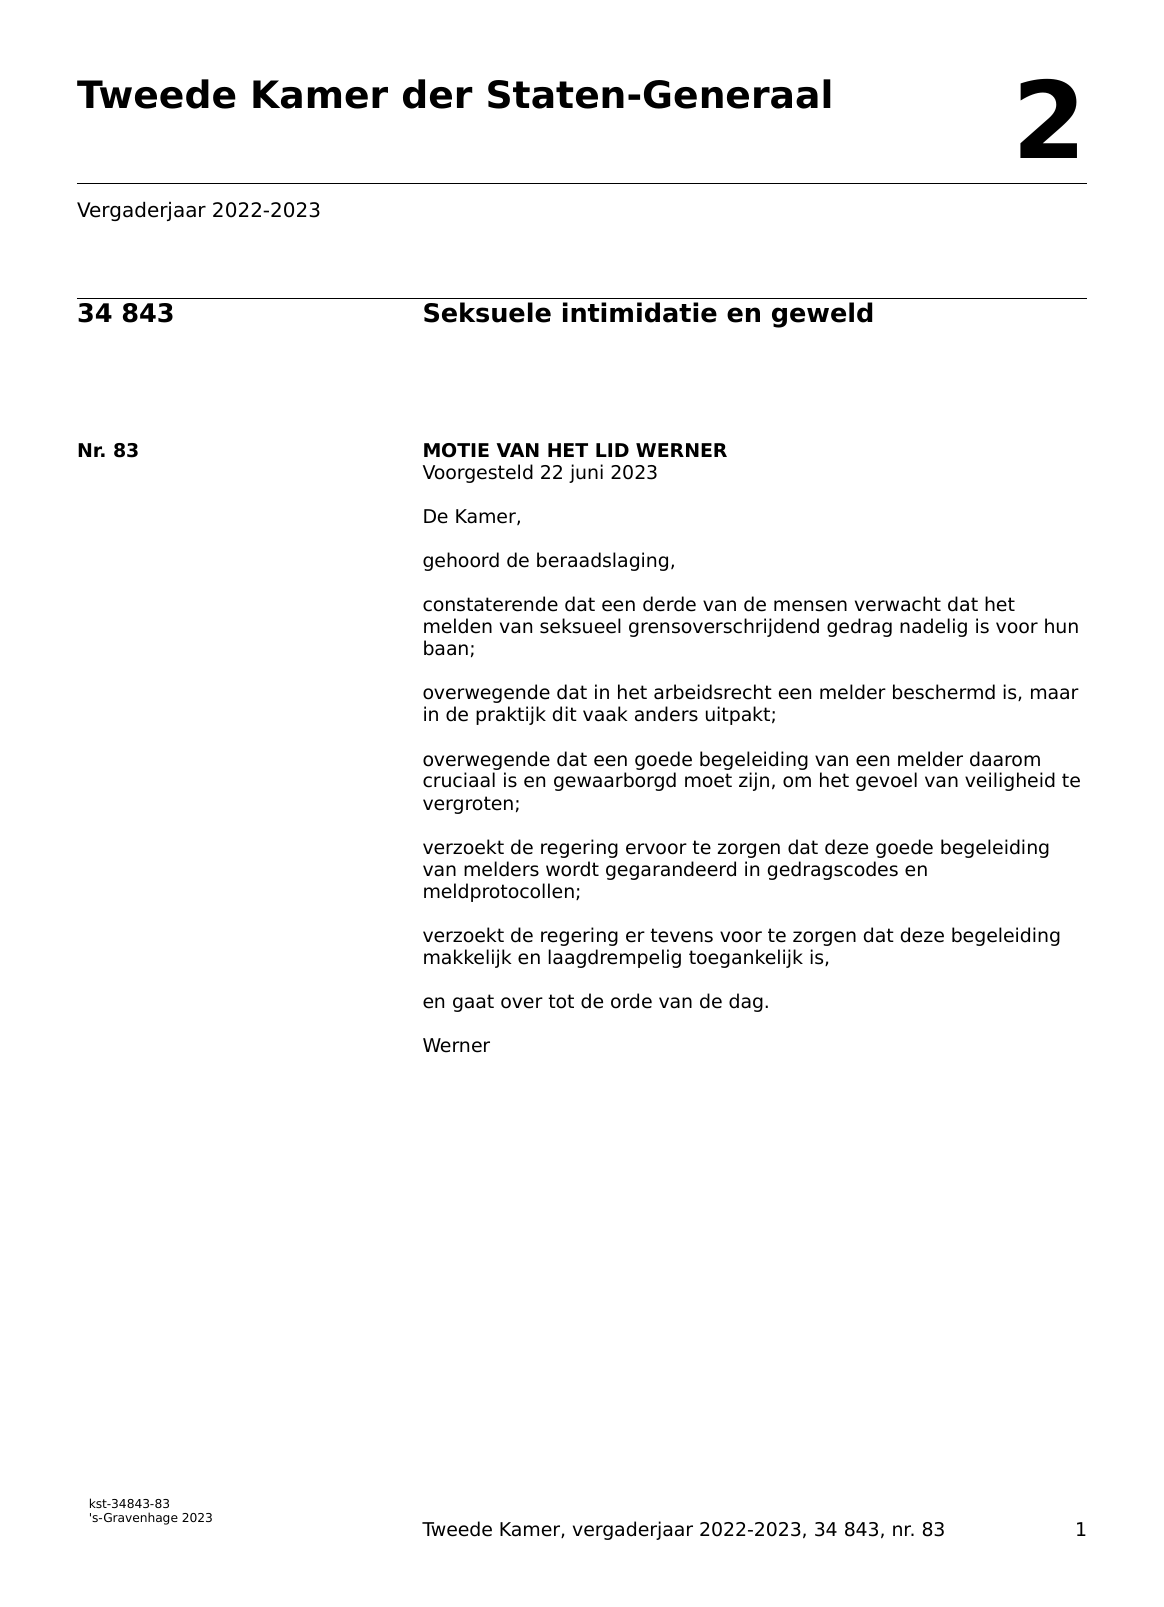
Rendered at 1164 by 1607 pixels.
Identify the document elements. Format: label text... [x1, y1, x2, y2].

table_header Tweede Kamer der Staten-Generaal [77, 59, 886, 183]
text constaterende dat een derde van de mensen verwacht dat het melden van seksueel grensoverschrijdend gedrag nadelig is voor hun baan; [422, 594, 1087, 660]
table_header 2 [886, 59, 1087, 183]
table_cell Vergaderjaar 2022-2023 [77, 184, 1087, 298]
text verzoekt de regering er tevens voor te zorgen dat deze begeleiding makkelijk en laagdrempelig toegankelijk is, [422, 925, 1087, 969]
text verzoekt de regering ervoor te zorgen dat deze goede begeleiding van melders wordt gegarandeerd in gedragscodes en meldprotocollen; [422, 837, 1087, 902]
text Voorgesteld 22 juni 2023 [422, 462, 1087, 484]
text overwegende dat een goede begeleiding van een melder daarom cruciaal is en gewaarborgd moet zijn, om het gevoel van veiligheid te vergroten; [422, 748, 1087, 814]
subtitle Nr. 83 MOTIE VAN HET LID WERNER [77, 440, 1087, 462]
text kst-34843-83 [88, 1497, 323, 1511]
text Werner [422, 1035, 1087, 1057]
text De Kamer, [422, 506, 1087, 528]
text 's-Gravenhage 2023 [88, 1511, 323, 1525]
text overwegende dat in het arbeidsrecht een melder beschermd is, maar in de praktijk dit vaak anders uitpakt; [422, 682, 1087, 726]
subtitle 34 843 Seksuele intimidatie en geweld [77, 299, 1087, 329]
text gehoord de beraadslaging, [422, 550, 1087, 572]
text en gaat over tot de orde van de dag. [422, 991, 1087, 1013]
